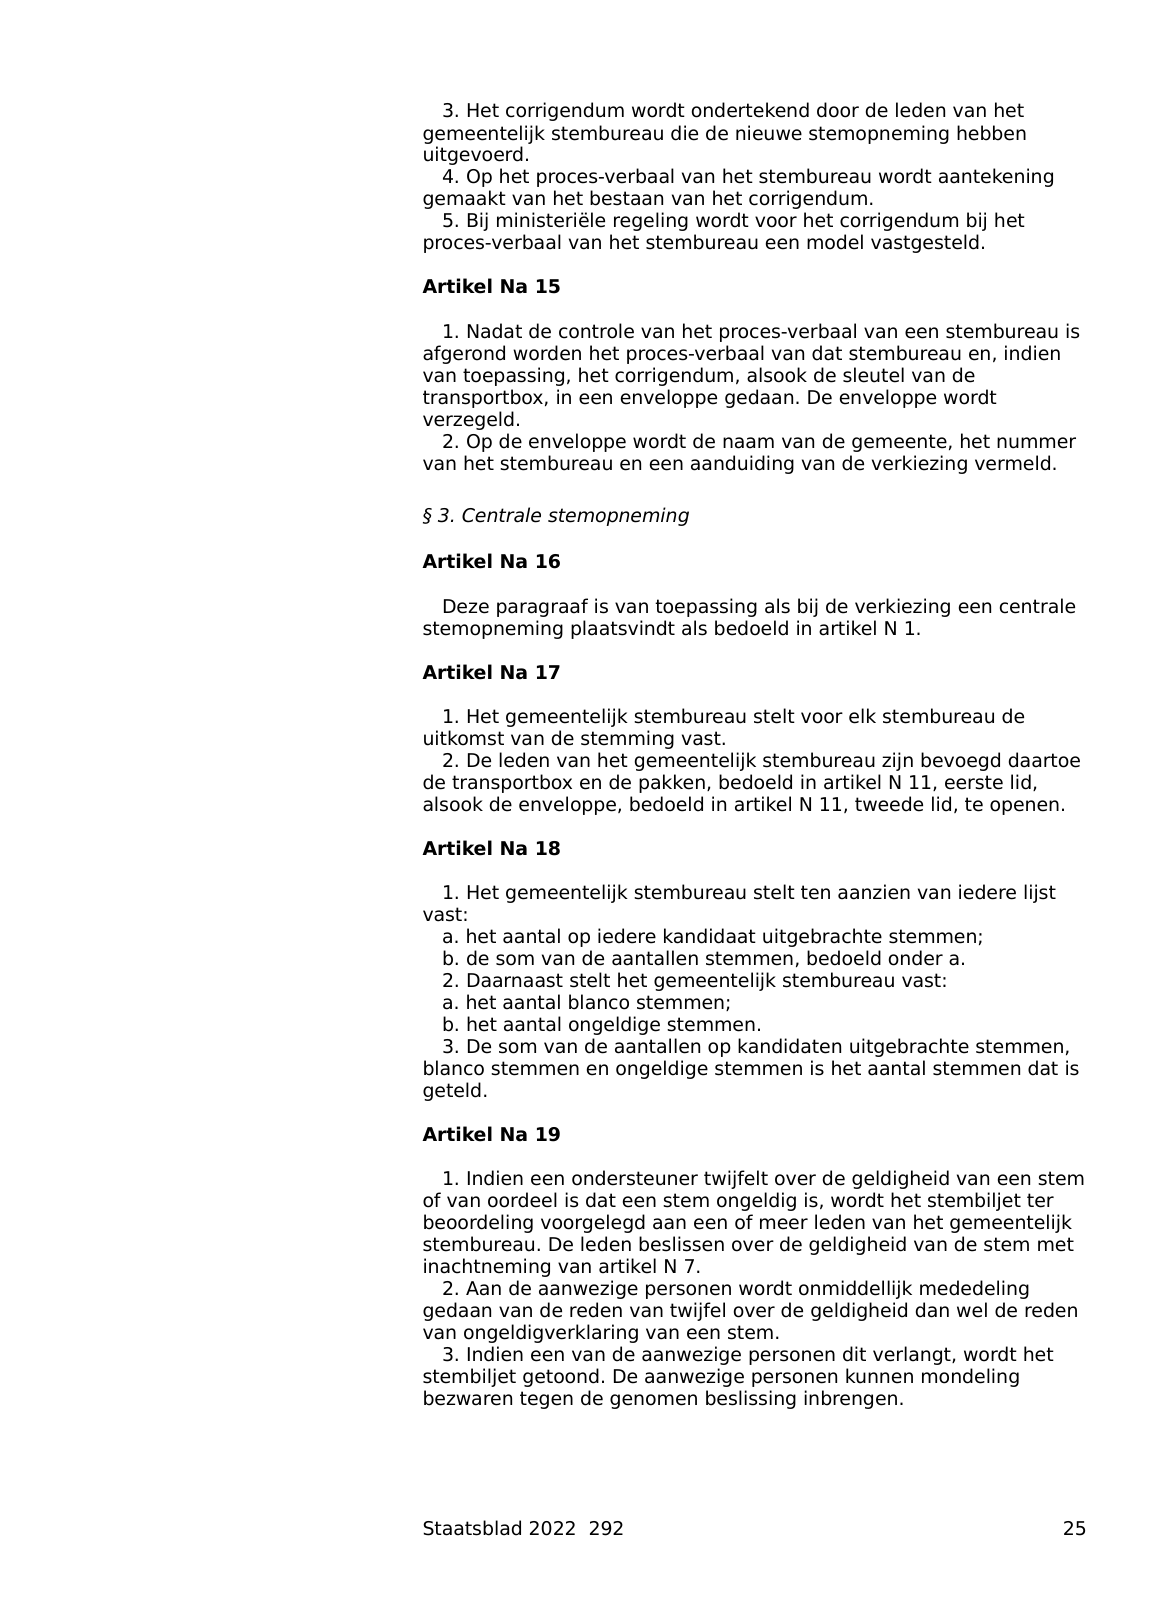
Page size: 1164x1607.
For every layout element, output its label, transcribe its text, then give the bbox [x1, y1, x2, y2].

text 4. Op het proces-verbaal van het stembureau wordt aantekening gemaakt van het bestaan van het corrigendum. [422, 166, 1087, 210]
text a. het aantal blanco stemmen; [422, 992, 1087, 1014]
text 1. Het gemeentelijk stembureau stelt ten aanzien van iedere lijst vast: [422, 882, 1087, 926]
subtitle Artikel Na 17 [422, 662, 1087, 684]
text b. de som van de aantallen stemmen, bedoeld onder a. [422, 948, 1087, 970]
text 3. Het corrigendum wordt ondertekend door de leden van het gemeentelijk stembureau die de nieuwe stemopneming hebben uitgevoerd. [422, 100, 1087, 166]
subtitle Artikel Na 16 [422, 551, 1087, 573]
text 1. Het gemeentelijk stembureau stelt voor elk stembureau de uitkomst van de stemming vast. [422, 706, 1087, 750]
text 3. De som van de aantallen op kandidaten uitgebrachte stemmen, blanco stemmen en ongeldige stemmen is het aantal stemmen dat is geteld. [422, 1036, 1087, 1102]
text a. het aantal op iedere kandidaat uitgebrachte stemmen; [422, 926, 1087, 948]
text 2. Op de enveloppe wordt de naam van de gemeente, het nummer van het stembureau en een aanduiding van de verkiezing vermeld. [422, 431, 1087, 474]
text 2. Daarnaast stelt het gemeentelijk stembureau vast: [422, 970, 1087, 992]
text 3. Indien een van de aanwezige personen dit verlangt, wordt het stembiljet getoond. De aanwezige personen kunnen mondeling bezwaren tegen de genomen beslissing inbrengen. [422, 1344, 1087, 1410]
subtitle Artikel Na 18 [422, 838, 1087, 860]
subtitle § 3. Centrale stemopneming [422, 504, 1087, 526]
text Deze paragraaf is van toepassing als bij de verkiezing een centrale stemopneming plaatsvindt als bedoeld in artikel N 1. [422, 596, 1087, 639]
text 1. Nadat de controle van het proces-verbaal van een stembureau is afgerond worden het proces-verbaal van dat stembureau en, indien van toepassing, het corrigendum, alsook de sleutel van de transportbox, in een enveloppe gedaan. De enveloppe wordt verzegeld. [422, 321, 1087, 431]
subtitle Artikel Na 15 [422, 276, 1087, 298]
text 1. Indien een ondersteuner twijfelt over de geldigheid van een stem of van oordeel is dat een stem ongeldig is, wordt het stembiljet ter beoordeling voorgelegd aan een of meer leden van het gemeentelijk stembureau. De leden beslissen over de geldigheid van de stem met inachtneming van artikel N 7. [422, 1168, 1087, 1278]
text b. het aantal ongeldige stemmen. [422, 1014, 1087, 1036]
subtitle Artikel Na 19 [422, 1124, 1087, 1146]
text 2. Aan de aanwezige personen wordt onmiddellijk mededeling gedaan van de reden van twijfel over de geldigheid dan wel de reden van ongeldigverklaring van een stem. [422, 1278, 1087, 1344]
text 2. De leden van het gemeentelijk stembureau zijn bevoegd daartoe de transportbox en de pakken, bedoeld in artikel N 11, eerste lid, alsook de enveloppe, bedoeld in artikel N 11, tweede lid, te openen. [422, 750, 1087, 816]
text 5. Bij ministeriële regeling wordt voor het corrigendum bij het proces-verbaal van het stembureau een model vastgesteld. [422, 210, 1087, 254]
